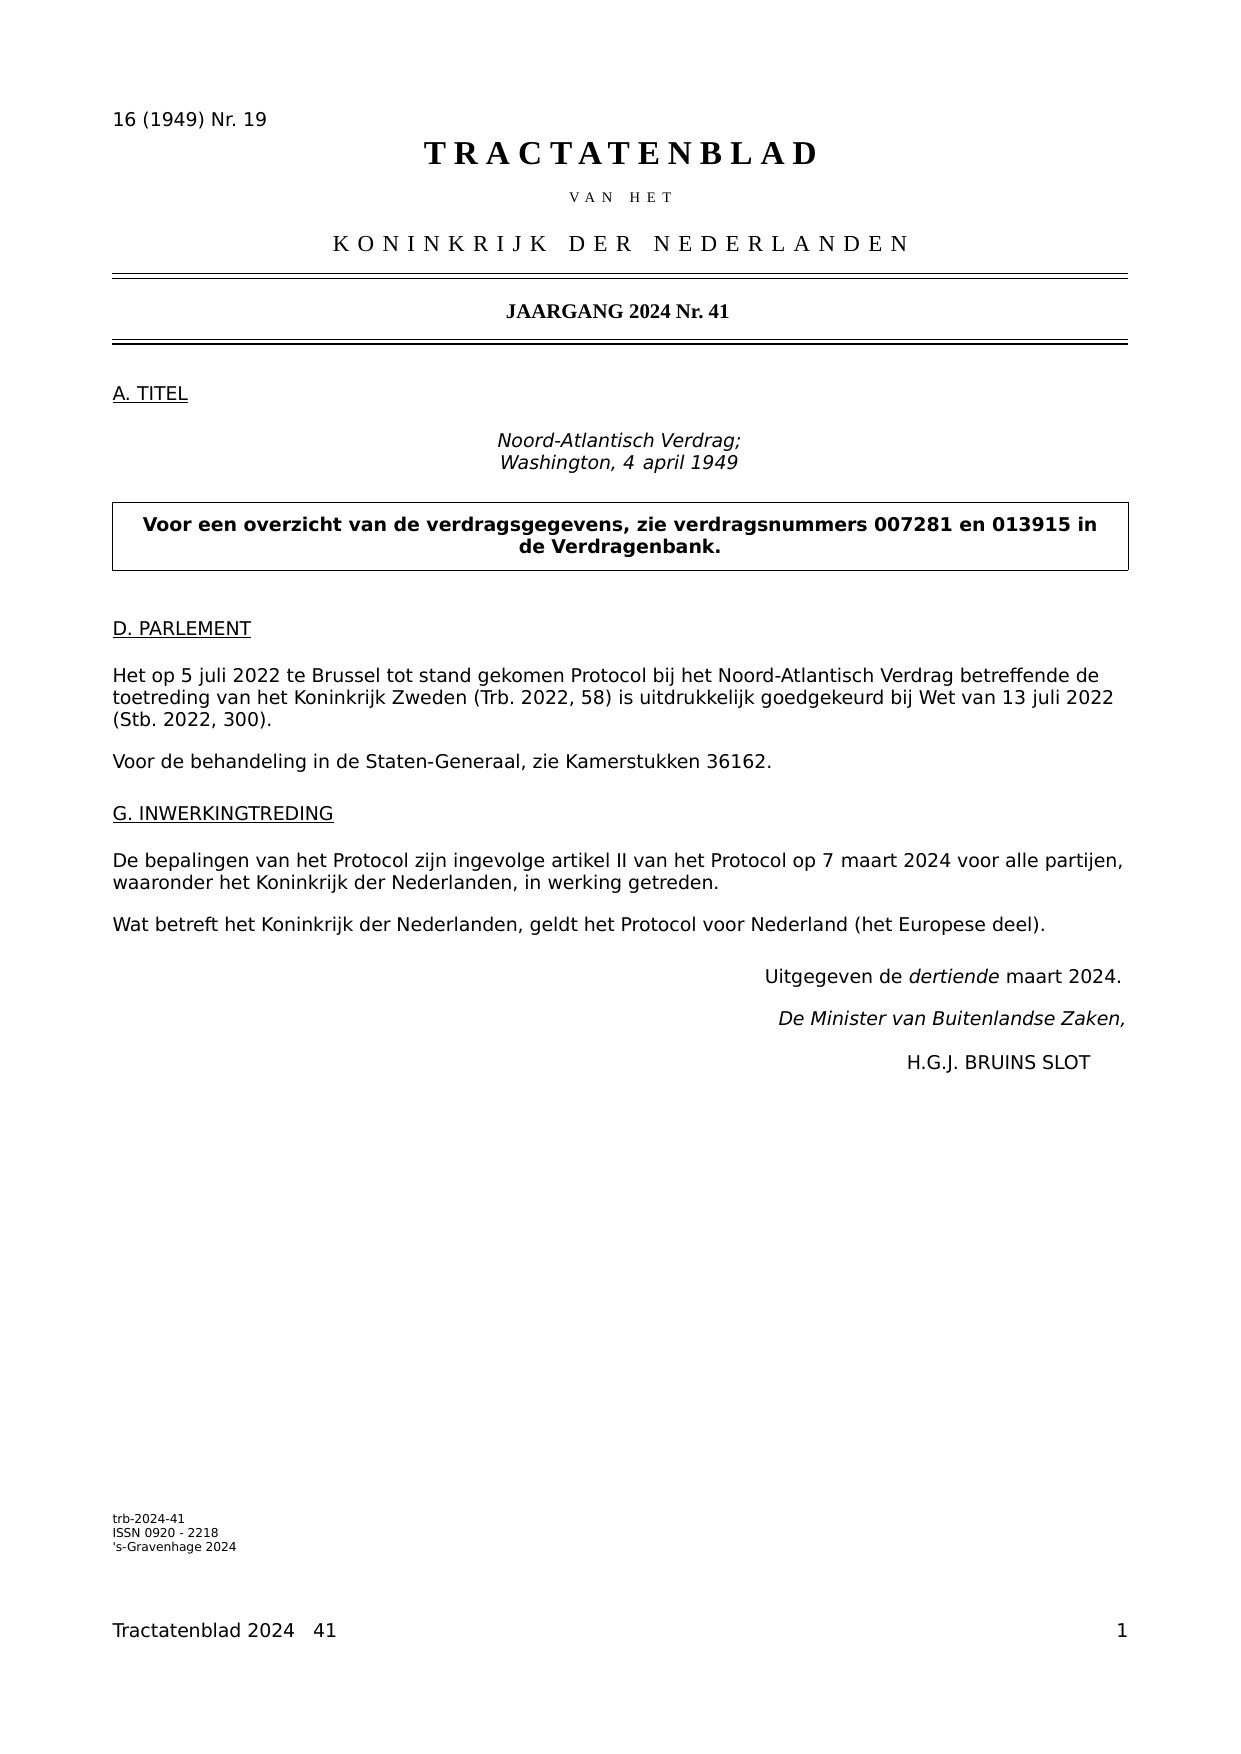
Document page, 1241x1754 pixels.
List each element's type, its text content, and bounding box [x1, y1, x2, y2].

text trb-2024-41 [112, 1512, 346, 1526]
text TRACTATENBLAD [112, 133, 1128, 172]
text VAN HET [112, 189, 1128, 206]
text KONINKRIJK DER NEDERLANDEN [112, 229, 1128, 256]
text Voor de behandeling in de Staten-Generaal, zie Kamerstukken 36162. [112, 751, 1128, 773]
subtitle A. TITEL [112, 383, 1128, 405]
text 16 (1949) Nr. 19 [112, 109, 1128, 131]
text Het op 5 juli 2022 te Brussel tot stand gekomen Protocol bij het Noord-Atlantisch Verdrag betreffende de toetreding van het Koninkrijk Zweden (Trb. 2022, 58) is uitdrukkelijk goedgekeurd bij Wet van 13 juli 2022 (Stb. 2022, 300). [112, 665, 1128, 731]
text JAARGANG 2024 Nr. 41 [112, 299, 1128, 323]
text 's-Gravenhage 2024 [112, 1540, 346, 1554]
text De Minister van Buitenlandse Zaken, H.G.J. BRUINS SLOT [112, 1008, 1128, 1074]
text Wat betreft het Koninkrijk der Nederlanden, geldt het Protocol voor Nederland (het Europese deel). [112, 914, 1128, 936]
subtitle D. PARLEMENT [112, 618, 1128, 640]
text Noord-Atlantisch Verdrag; [112, 430, 1128, 452]
text ISSN 0920 - 2218 [112, 1526, 346, 1540]
subtitle G. INWERKINGTREDING [112, 803, 1128, 825]
text Washington, 4 april 1949 [112, 452, 1128, 474]
text Uitgegeven de dertiende maart 2024. [112, 966, 1128, 988]
text De bepalingen van het Protocol zijn ingevolge artikel II van het Protocol op 7 maart 2024 voor alle partijen, waaronder het Koninkrijk der Nederlanden, in werking getreden. [112, 850, 1128, 894]
